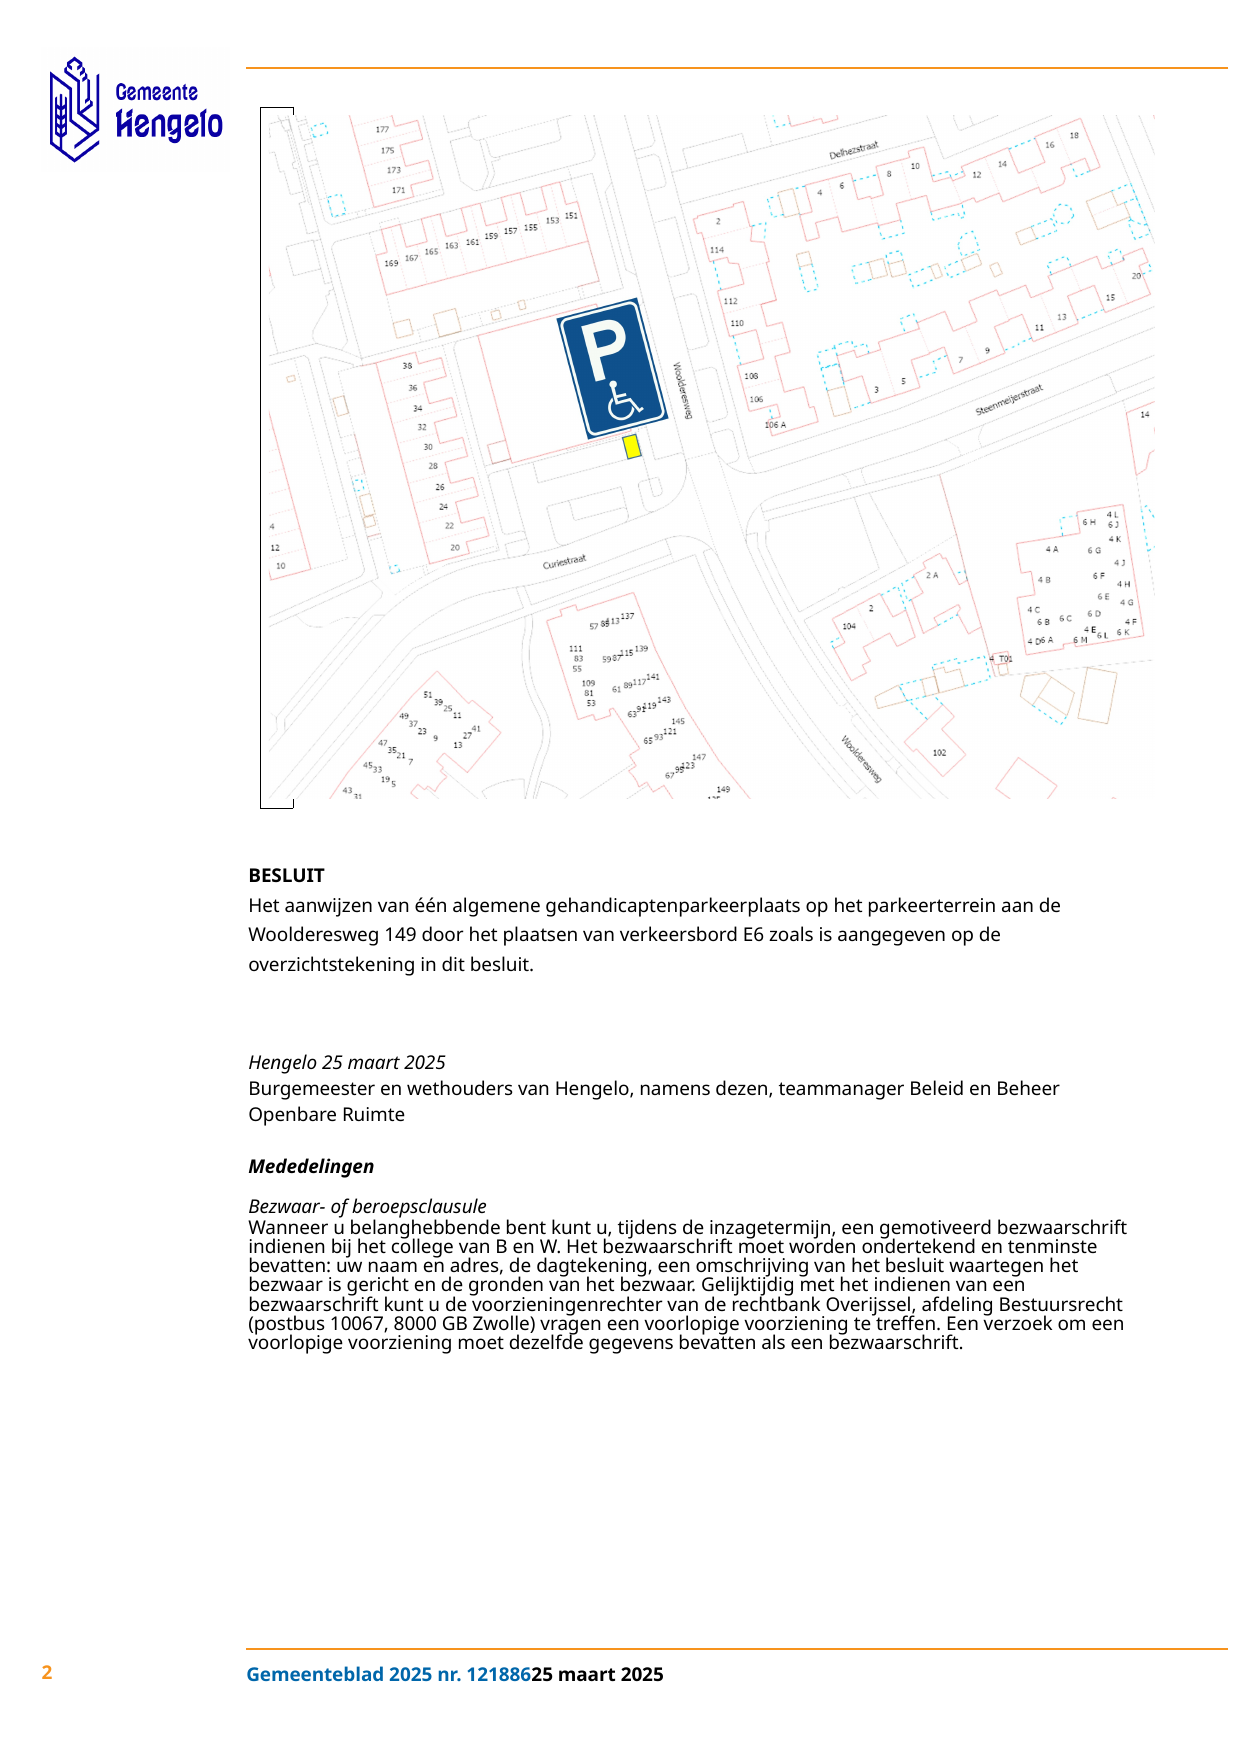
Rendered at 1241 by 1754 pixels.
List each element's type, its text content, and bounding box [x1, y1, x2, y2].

text BESLUIT [248, 862, 1152, 888]
text Burgemeester en wethouders van Hengelo, namens dezen, teammanager Beleid en Beheer Openbare Ruimte [248, 1075, 1152, 1126]
text Mededelingen [248, 1154, 1152, 1179]
text Hengelo 25 maart 2025 [248, 1049, 1152, 1075]
text Wanneer u belanghebbende bent kunt u, tijdens de inzagetermijn, een gemotiveerd bezwaarschrift indienen bij het college van B en W. Het bezwaarschrift moet worden ondertekend en tenminste bevatten: uw naam en adres, de dagtekening, een omschrijving van het besluit waartegen het bezwaar is gericht en de gronden van het bezwaar. Gelijktijdig met het indienen van een bezwaarschrift kunt u de voorzieningenrechter van de rechtbank Overijssel, afdeling Bestuursrecht (postbus 10067, 8000 GB Zwolle) vragen een voorlopige voorziening te treffen. Een verzoek om een voorlopige voorziening moet dezelfde gegevens bevatten als een bezwaarschrift. [248, 1219, 1152, 1353]
picture [268, 115, 1155, 799]
text Het aanwijzen van één algemene gehandicaptenparkeerplaats op het parkeerterrein aan de Woolderesweg 149 door het plaatsen van verkeersbord E6 zoals is aangegeven op de overzichtstekening in dit besluit. [248, 892, 1152, 977]
picture [41, 47, 231, 172]
text Bezwaar- of beroepsclausule [248, 1193, 1152, 1219]
